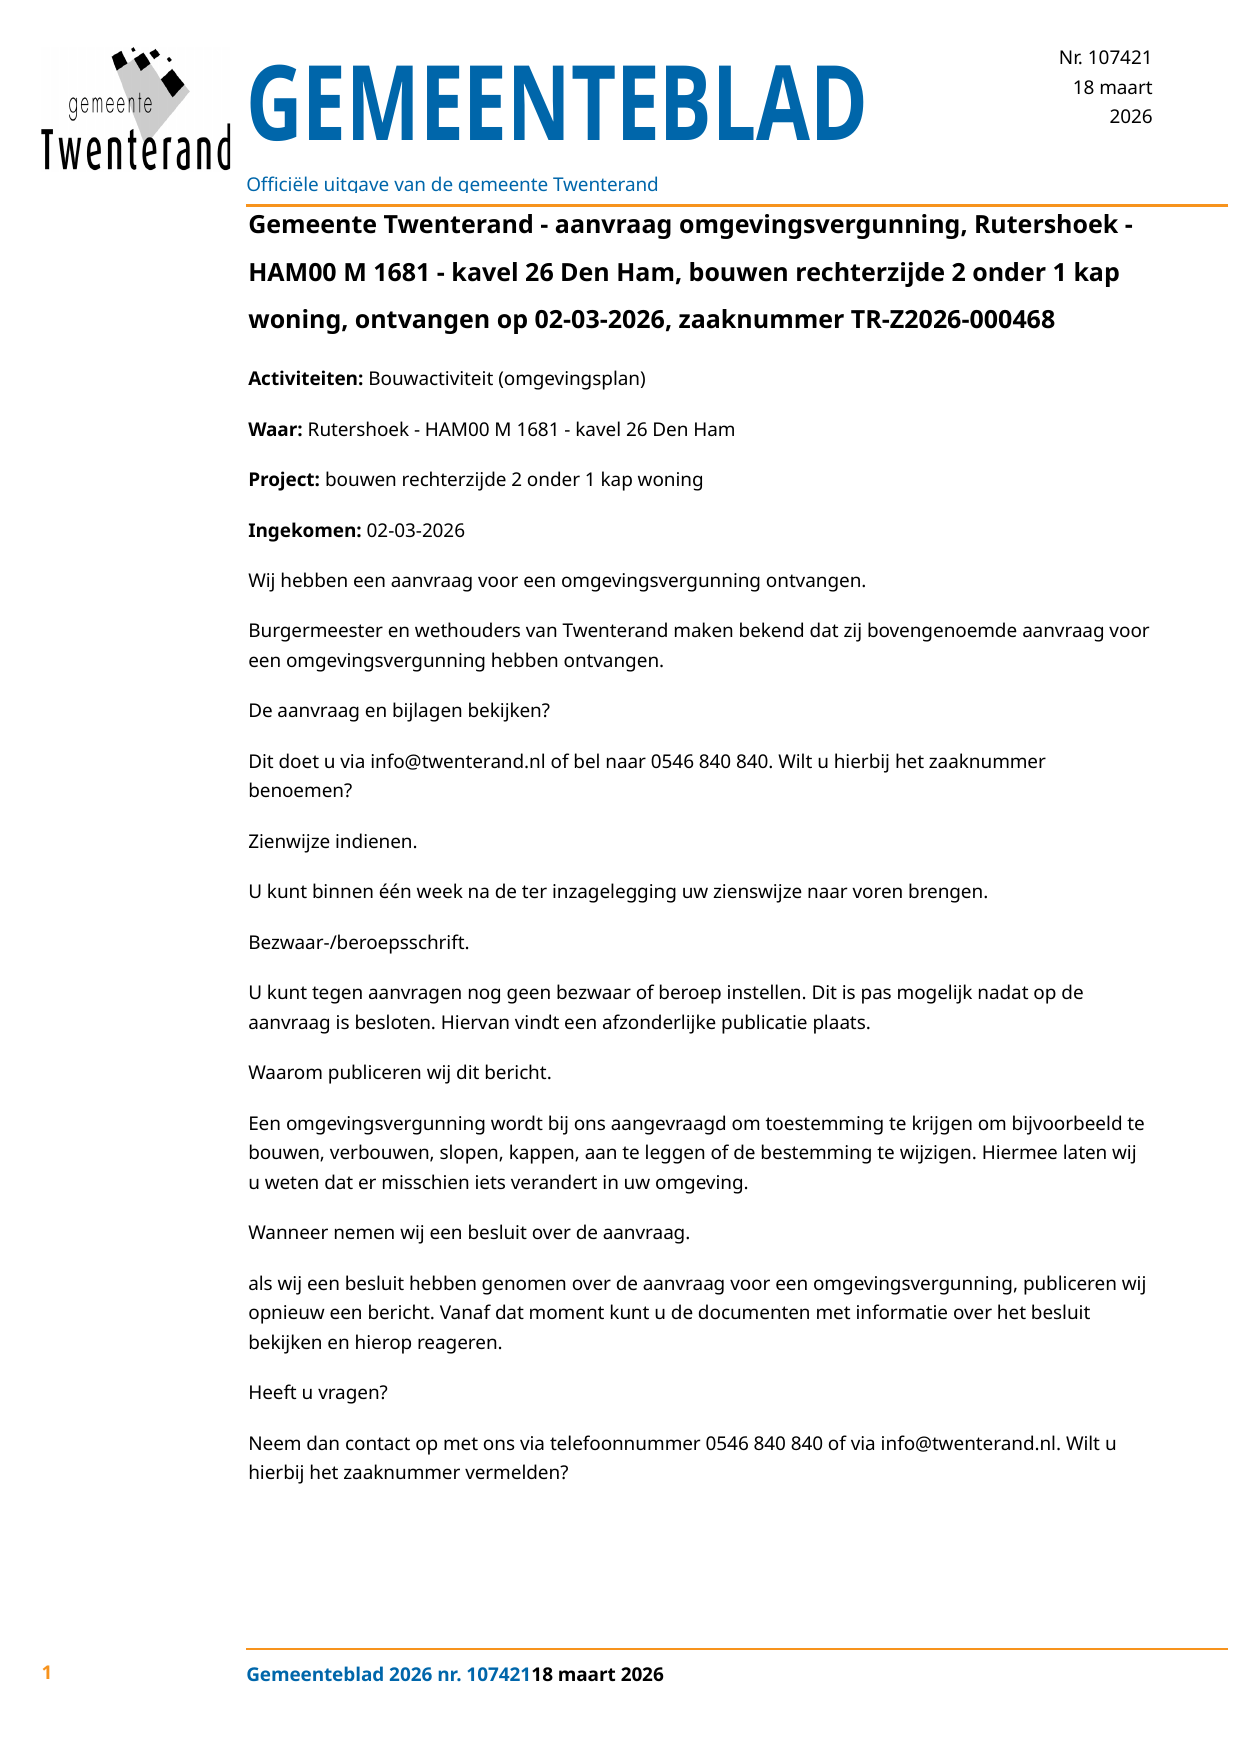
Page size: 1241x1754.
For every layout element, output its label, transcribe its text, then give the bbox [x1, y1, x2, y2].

text Heeft u vragen? [248, 1379, 1152, 1405]
picture [41, 47, 231, 172]
text U kunt tegen aanvragen nog geen bezwaar of beroep instellen. Dit is pas mogelijk nadat op de aanvraag is besloten. Hiervan vindt een afzonderlijke publicatie plaats. [248, 979, 1152, 1034]
text Activiteiten: Bouwactiviteit (omgevingsplan) [248, 366, 1152, 391]
text Dit doet u via info@twenterand.nl of bel naar 0546 840 840. Wilt u hierbij het zaaknummer benoemen? [248, 748, 1152, 803]
text Waarom publiceren wij dit bericht. [248, 1059, 1152, 1085]
text als wij een besluit hebben genomen over de aanvraag voor een omgevingsvergunning, publiceren wij opnieuw een bericht. Vanaf dat moment kunt u de documenten met informatie over het besluit bekijken en hierop reageren. [248, 1270, 1152, 1354]
text Zienwijze indienen. [248, 828, 1152, 854]
text U kunt binnen één week na de ter inzagelegging uw zienswijze naar voren brengen. [248, 878, 1152, 904]
text Bezwaar-/beroepsschrift. [248, 929, 1152, 954]
text Wanneer nemen wij een besluit over de aanvraag. [248, 1219, 1152, 1245]
text Neem dan contact op met ons via telefoonnummer 0546 840 840 of via info@twenterand.nl. Wilt u hierbij het zaaknummer vermelden? [248, 1430, 1152, 1485]
text Waar: Rutershoek - HAM00 M 1681 - kavel 26 Den Ham [248, 416, 1152, 442]
text De aanvraag en bijlagen bekijken? [248, 698, 1152, 723]
text Wij hebben een aanvraag voor een omgevingsvergunning ontvangen. [248, 567, 1152, 593]
text Project: bouwen rechterzijde 2 onder 1 kap woning [248, 466, 1152, 492]
text Een omgevingsvergunning wordt bij ons aangevraagd om toestemming te krijgen om bijvoorbeeld te bouwen, verbouwen, slopen, kappen, aan te leggen of de bestemming te wijzigen. Hiermee laten wij u weten dat er misschien iets verandert in uw omgeving. [248, 1110, 1152, 1194]
text Ingekomen: 02-03-2026 [248, 517, 1152, 542]
text Burgermeester en wethouders van Twenterand maken bekend dat zij bovengenoemde aanvraag voor een omgevingsvergunning hebben ontvangen. [248, 618, 1152, 673]
text Gemeente Twenterand - aanvraag omgevingsvergunning, Rutershoek - HAM00 M 1681 - kavel 26 Den Ham, bouwen rechterzijde 2 onder 1 kap woning, ontvangen op 02-03-2026, zaaknummer TR-Z2026-000468 [248, 207, 1152, 336]
